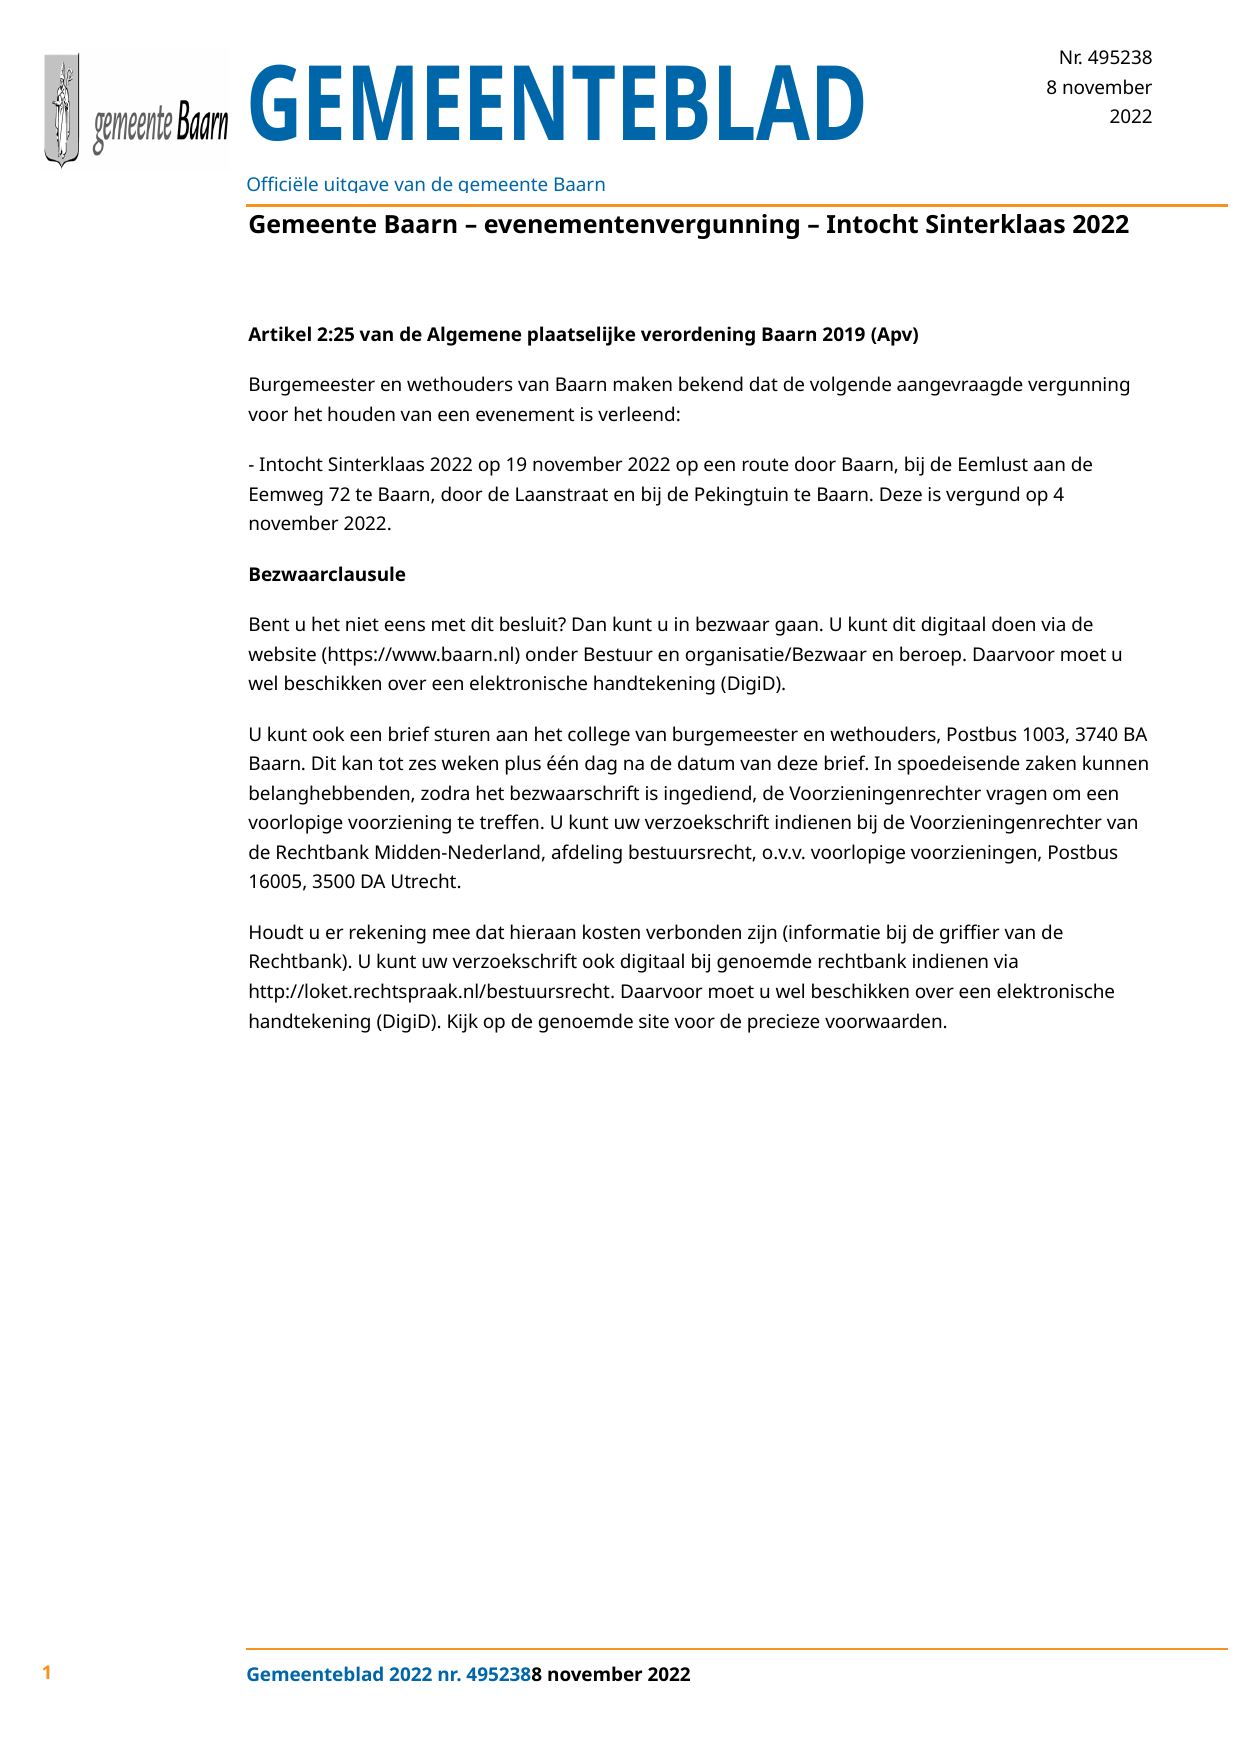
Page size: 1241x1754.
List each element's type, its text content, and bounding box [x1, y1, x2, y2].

text Gemeente Baarn – evenementenvergunning – Intocht Sinterklaas 2022 [248, 207, 1152, 241]
text Burgemeester en wethouders van Baarn maken bekend dat de volgende aangevraagde vergunning voor het houden van een evenement is verleend: [248, 371, 1152, 426]
text Bent u het niet eens met dit besluit? Dan kunt u in bezwaar gaan. U kunt dit digitaal doen via de website (https://www.baarn.nl) onder Bestuur en organisatie/Bezwaar en beroep. Daarvoor moet u wel beschikken over een elektronische handtekening (DigiD). [248, 611, 1152, 696]
text Artikel 2:25 van de Algemene plaatselijke verordening Baarn 2019 (Apv) [248, 321, 1152, 346]
text Bezwaarclausule [248, 561, 1152, 586]
text Houdt u er rekening mee dat hieraan kosten verbonden zijn (informatie bij de griffier van de Rechtbank). U kunt uw verzoekschrift ook digitaal bij genoemde rechtbank indienen via http://loket.rechtspraak.nl/bestuursrecht. Daarvoor moet u wel beschikken over een elektronische handtekening (DigiD). Kijk op de genoemde site voor de precieze voorwaarden. [248, 919, 1152, 1033]
text U kunt ook een brief sturen aan het college van burgemeester en wethouders, Postbus 1003, 3740 BA Baarn. Dit kan tot zes weken plus één dag na de datum van deze brief. In spoedeisende zaken kunnen belanghebbenden, zodra het bezwaarschrift is ingediend, de Voorzieningenrechter vragen om een voorlopige voorziening te treffen. U kunt uw verzoekschrift indienen bij de Voorzieningenrechter van de Rechtbank Midden-Nederland, afdeling bestuursrecht, o.v.v. voorlopige voorzieningen, Postbus 16005, 3500 DA Utrecht. [248, 721, 1152, 894]
text - Intocht Sinterklaas 2022 op 19 november 2022 op een route door Baarn, bij de Eemlust aan de Eemweg 72 te Baarn, door de Laanstraat en bij de Pekingtuin te Baarn. Deze is vergund op 4 november 2022. [248, 451, 1152, 536]
picture [41, 47, 231, 172]
